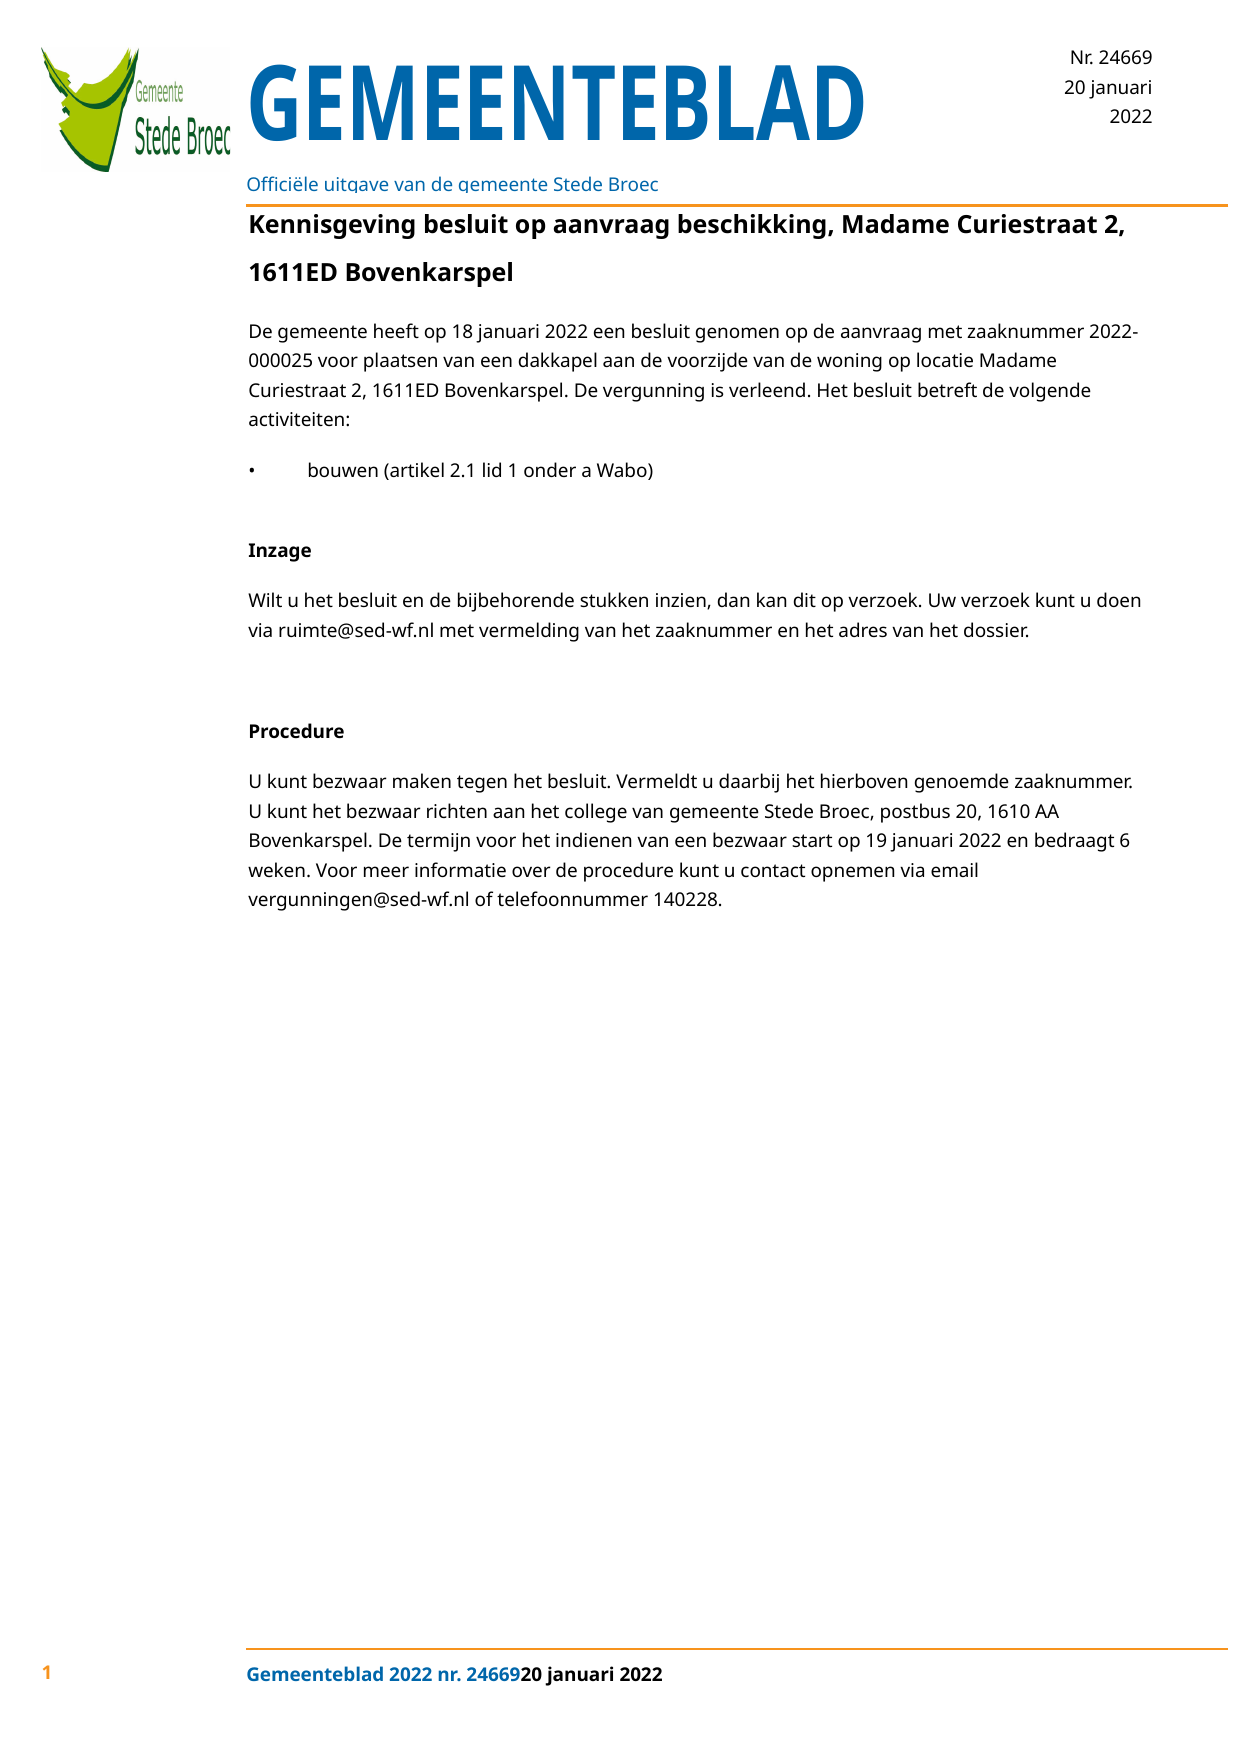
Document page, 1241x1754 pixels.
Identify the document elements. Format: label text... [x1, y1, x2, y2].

picture [41, 47, 231, 172]
text Kennisgeving besluit op aanvraag beschikking, Madame Curiestraat 2, 1611ED Bovenkarspel [248, 207, 1152, 288]
text U kunt bezwaar maken tegen het besluit. Vermeldt u daarbij het hierboven genoemde zaaknummer. U kunt het bezwaar richten aan het college van gemeente Stede Broec, postbus 20, 1610 AA Bovenkarspel. De termijn voor het indienen van een bezwaar start op 19 januari 2022 en bedraagt 6 weken. Voor meer informatie over de procedure kunt u contact opnemen via email vergunningen@sed-wf.nl of telefoonnummer 140228. [248, 768, 1152, 912]
list bouwen (artikel 2.1 lid 1 onder a Wabo) [248, 457, 1152, 483]
text Inzage [248, 537, 1152, 563]
text Procedure [248, 718, 1152, 744]
text Wilt u het besluit en de bijbehorende stukken inzien, dan kan dit op verzoek. Uw verzoek kunt u doen via ruimte@sed-wf.nl met vermelding van het zaaknummer en het adres van het dossier. [248, 587, 1152, 643]
text De gemeente heeft op 18 januari 2022 een besluit genomen op de aanvraag met zaaknummer 2022-000025 voor plaatsen van een dakkapel aan de voorzijde van de woning op locatie Madame Curiestraat 2, 1611ED Bovenkarspel. De vergunning is verleend. Het besluit betreft de volgende activiteiten: [248, 318, 1152, 432]
